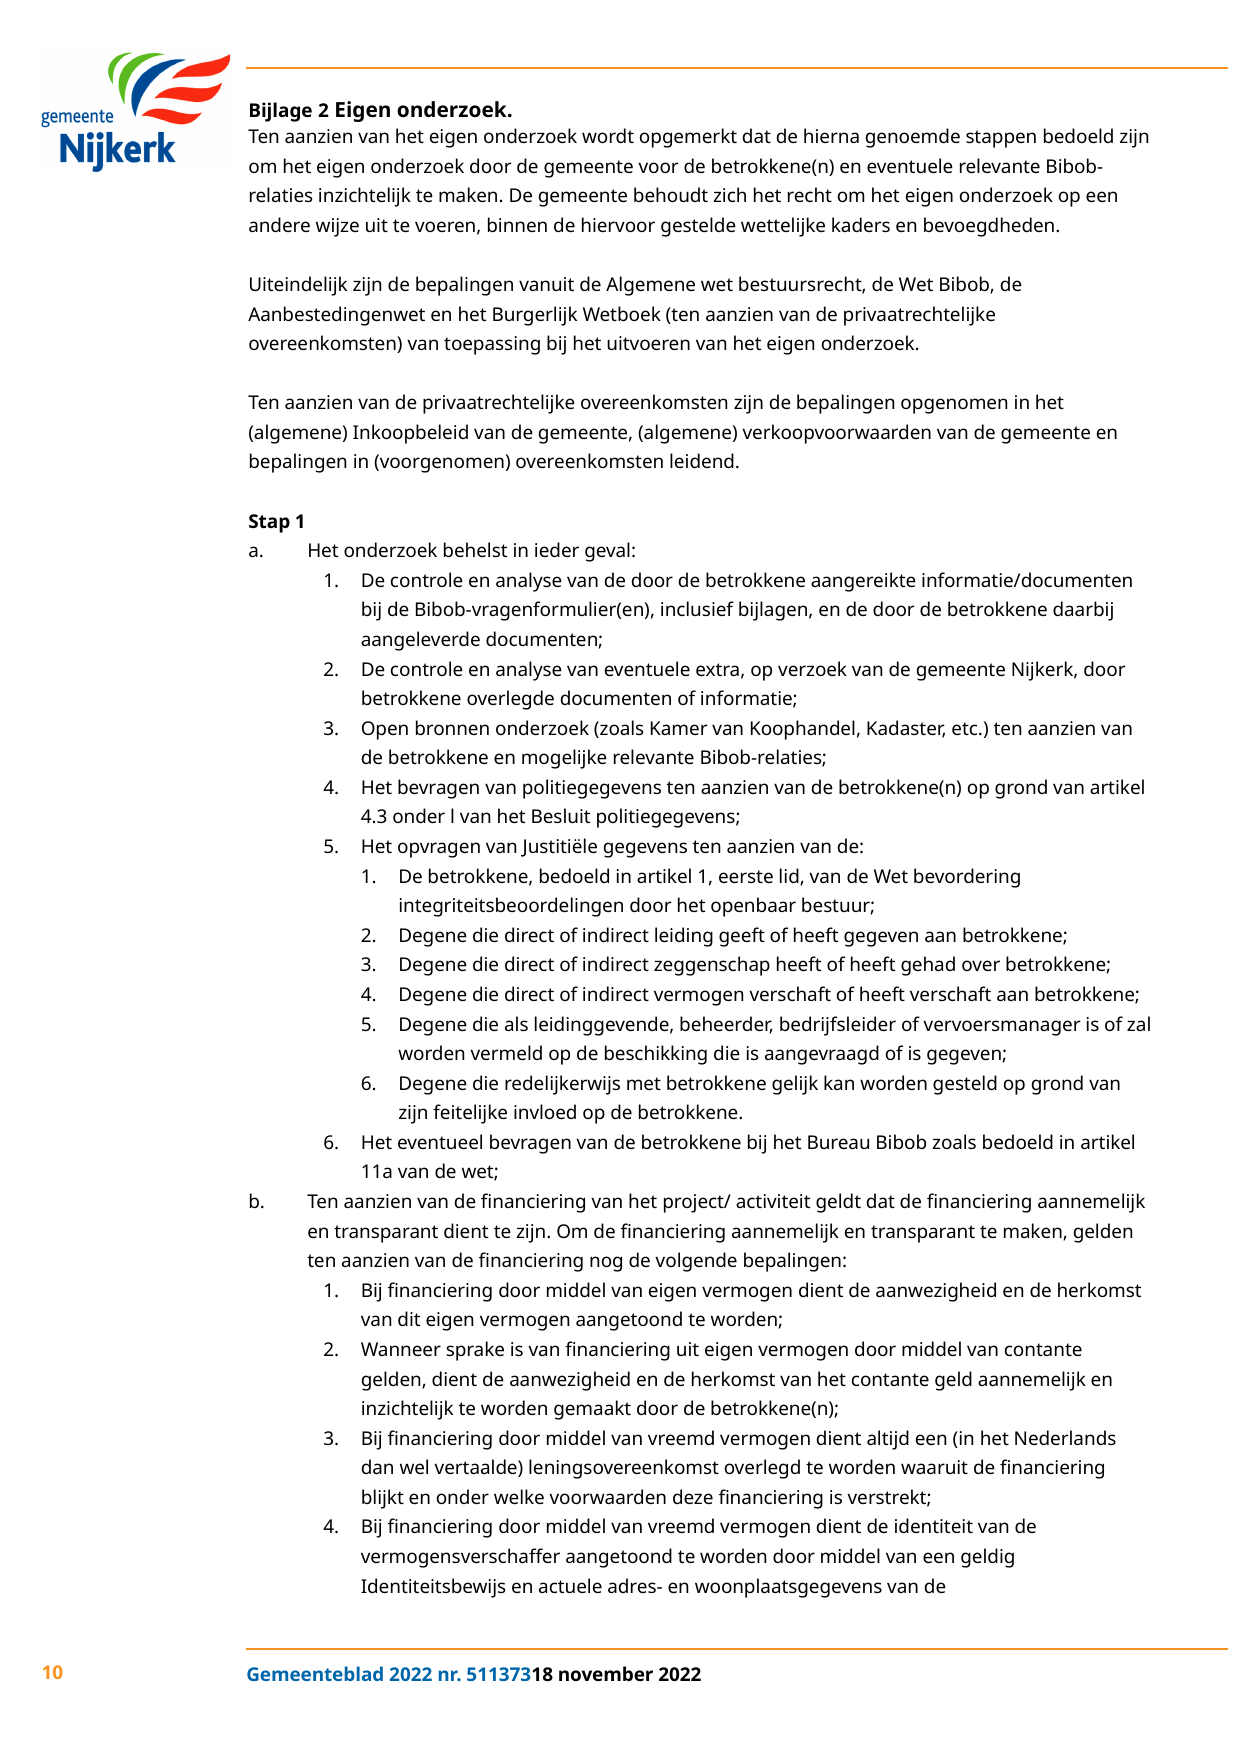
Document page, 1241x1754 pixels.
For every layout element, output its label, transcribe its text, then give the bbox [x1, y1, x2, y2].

list Wanneer sprake is van financiering uit eigen vermogen door middel van contante gelden, dient de aanwezigheid en de herkomst van het contante geld aannemelijk en inzichtelijk te worden gemaakt door de betrokkene(n); [323, 1336, 1152, 1421]
list Degene die redelijkerwijs met betrokkene gelijk kan worden gesteld op grond van zijn feitelijke invloed op de betrokkene. [361, 1070, 1152, 1125]
picture [41, 47, 231, 172]
list Het opvragen van Justitiële gegevens ten aanzien van de: [323, 833, 1152, 859]
text Uiteindelijk zijn de bepalingen vanuit de Algemene wet bestuursrecht, de Wet Bibob, de Aanbestedingenwet en het Burgerlijk Wetboek (ten aanzien van de privaatrechtelijke overeenkomsten) van toepassing bij het uitvoeren van het eigen onderzoek. [248, 271, 1152, 356]
text Ten aanzien van de privaatrechtelijke overeenkomsten zijn de bepalingen opgenomen in het (algemene) Inkoopbeleid van de gemeente, (algemene) verkoopvoorwaarden van de gemeente en bepalingen in (voorgenomen) overeenkomsten leidend. [248, 389, 1152, 474]
list Bij financiering door middel van eigen vermogen dient de aanwezigheid en de herkomst van dit eigen vermogen aangetoond te worden; [323, 1277, 1152, 1332]
list Open bronnen onderzoek (zoals Kamer van Koophandel, Kadaster, etc.) ten aanzien van de betrokkene en mogelijke relevante Bibob-relaties; [323, 715, 1152, 770]
list Degene die als leidinggevende, beheerder, bedrijfsleider of vervoersmanager is of zal worden vermeld op de beschikking die is aangevraagd of is gegeven; [361, 1011, 1152, 1066]
list Het bevragen van politiegegevens ten aanzien van de betrokkene(n) op grond van artikel 4.3 onder l van het Besluit politiegegevens; [323, 774, 1152, 829]
list Ten aanzien van de financiering van het project/ activiteit geldt dat de financiering aannemelijk en transparant dient te zijn. Om de financiering aannemelijk en transparant te maken, gelden ten aanzien van de financiering nog de volgende bepalingen: [248, 1188, 1152, 1273]
list Het onderzoek behelst in ieder geval: [248, 537, 1152, 563]
list Bij financiering door middel van vreemd vermogen dient de identiteit van de vermogensverschaffer aangetoond te worden door middel van een geldig Identiteitsbewijs en actuele adres- en woonplaatsgegevens van de [323, 1514, 1152, 1599]
list Degene die direct of indirect vermogen verschaft of heeft verschaft aan betrokkene; [361, 981, 1152, 1007]
text Bijlage 2 Eigen onderzoek. [248, 95, 1152, 123]
list Degene die direct of indirect leiding geeft of heeft gegeven aan betrokkene; [361, 922, 1152, 948]
list De controle en analyse van eventuele extra, op verzoek van de gemeente Nijkerk, door betrokkene overlegde documenten of informatie; [323, 656, 1152, 711]
list De controle en analyse van de door de betrokkene aangereikte informatie/documenten bij de Bibob-vragenformulier(en), inclusief bijlagen, en de door de betrokkene daarbij aangeleverde documenten; [323, 567, 1152, 652]
list Het eventueel bevragen van de betrokkene bij het Bureau Bibob zoals bedoeld in artikel 11a van de wet; [323, 1129, 1152, 1184]
list De betrokkene, bedoeld in artikel 1, eerste lid, van de Wet bevordering integriteitsbeoordelingen door het openbaar bestuur; [361, 863, 1152, 918]
text Stap 1 [248, 508, 1152, 534]
text Ten aanzien van het eigen onderzoek wordt opgemerkt dat de hierna genoemde stappen bedoeld zijn om het eigen onderzoek door de gemeente voor de betrokkene(n) en eventuele relevante Bibob-relaties inzichtelijk te maken. De gemeente behoudt zich het recht om het eigen onderzoek op een andere wijze uit te voeren, binnen de hiervoor gestelde wettelijke kaders en bevoegdheden. [248, 123, 1152, 238]
list Degene die direct of indirect zeggenschap heeft of heeft gehad over betrokkene; [361, 952, 1152, 977]
list Bij financiering door middel van vreemd vermogen dient altijd een (in het Nederlands dan wel vertaalde) leningsovereenkomst overlegd te worden waaruit de financiering blijkt en onder welke voorwaarden deze financiering is verstrekt; [323, 1425, 1152, 1510]
